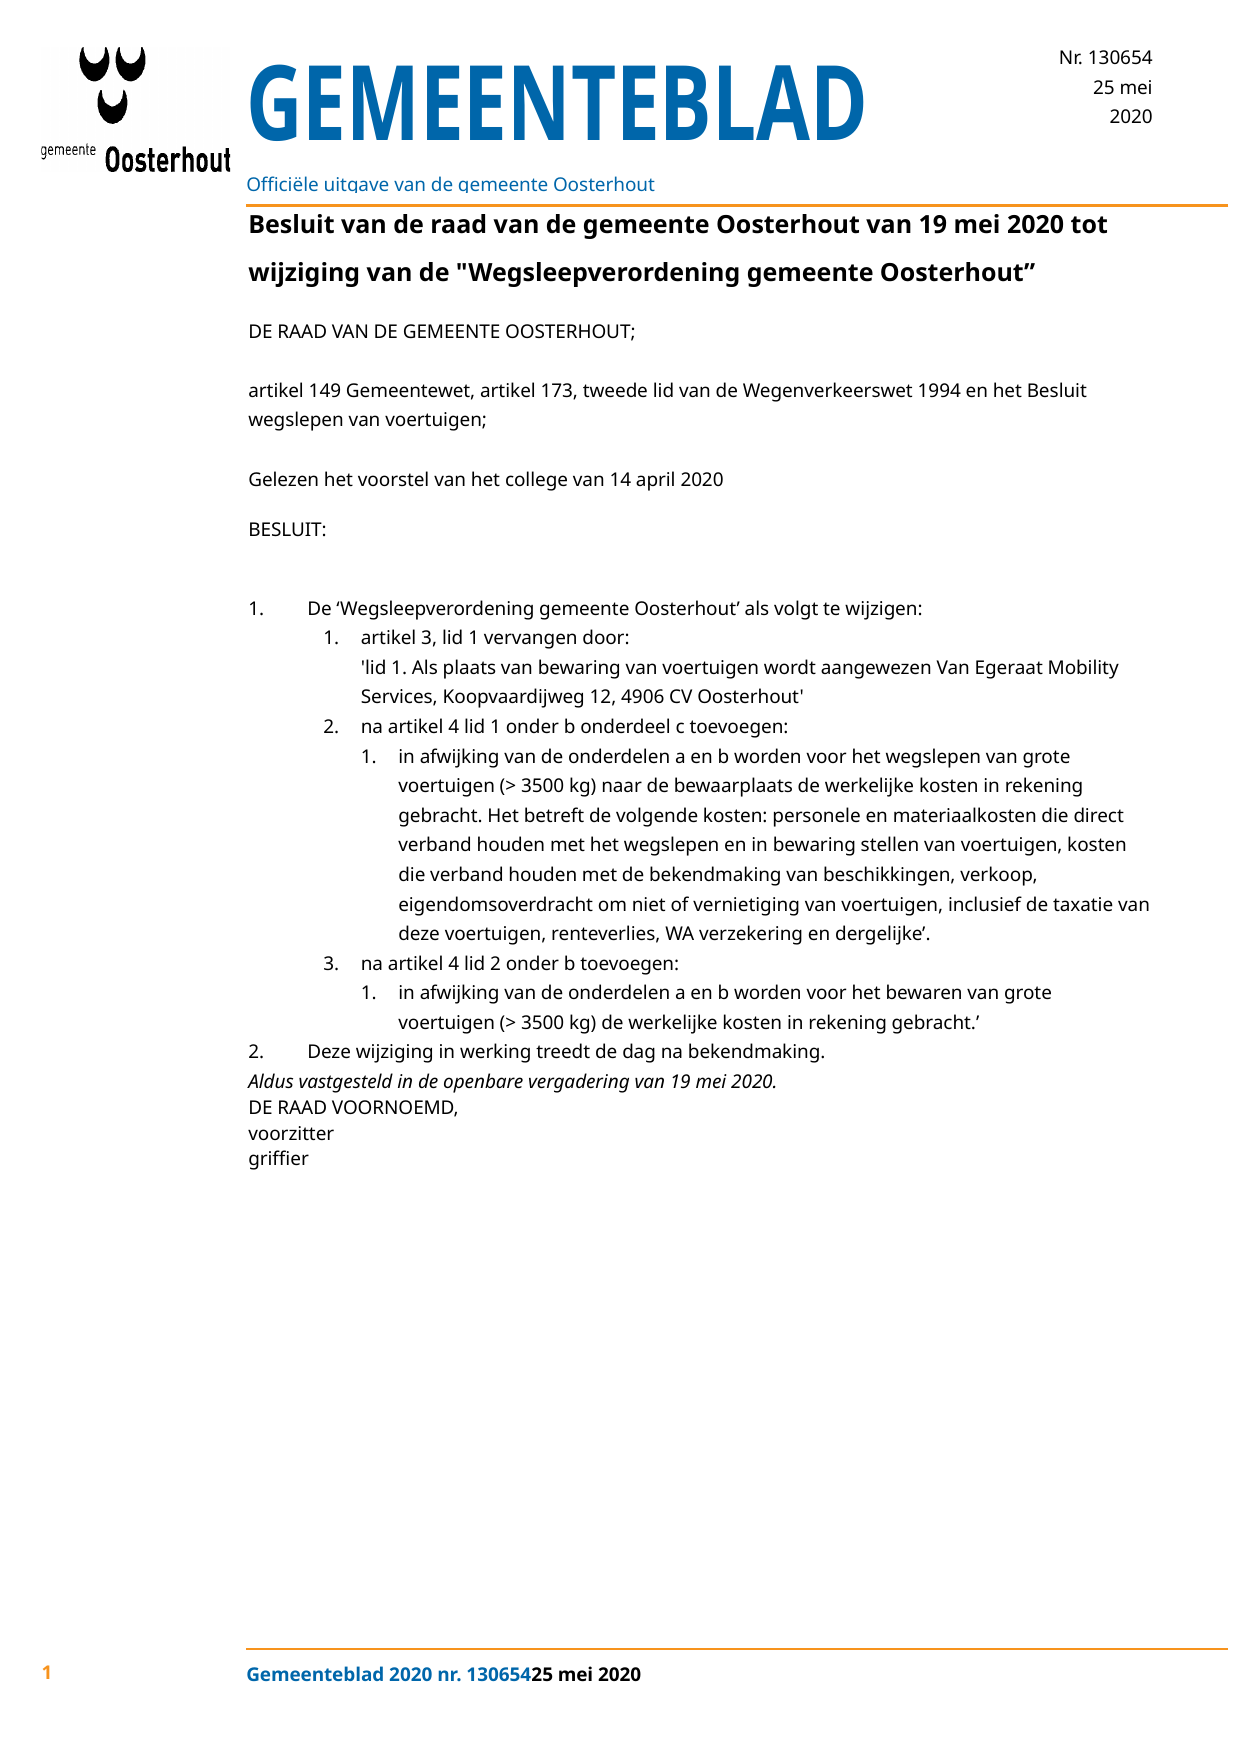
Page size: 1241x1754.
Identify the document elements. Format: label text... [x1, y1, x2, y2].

text Besluit van de raad van de gemeente Oosterhout van 19 mei 2020 tot wijziging van de "Wegsleepverordening gemeente Oosterhout” [248, 207, 1152, 288]
list in afwijking van de onderdelen a en b worden voor het bewaren van grote voertuigen (> 3500 kg) de werkelijke kosten in rekening gebracht.’ [361, 979, 1152, 1035]
list in afwijking van de onderdelen a en b worden voor het wegslepen van grote voertuigen (> 3500 kg) naar de bewaarplaats de werkelijke kosten in rekening gebracht. Het betreft de volgende kosten: personele en materiaalkosten die direct verband houden met het wegslepen en in bewaring stellen van voertuigen, kosten die verband houden met de bekendmaking van beschikkingen, verkoop, eigendomsoverdracht om niet of vernietiging van voertuigen, inclusief de taxatie van deze voertuigen, renteverlies, WA verzekering en dergelijke’. [361, 743, 1152, 946]
list na artikel 4 lid 2 onder b toevoegen: [323, 950, 1152, 976]
text voorzitter [248, 1120, 1152, 1146]
text DE RAAD VAN DE GEMEENTE OOSTERHOUT; [248, 318, 1152, 344]
list artikel 3, lid 1 vervangen door: [323, 624, 1152, 650]
list 'lid 1. Als plaats van bewaring van voertuigen wordt aangewezen Van Egeraat Mobility Services, Koopvaardijweg 12, 4906 CV Oosterhout' [323, 654, 1152, 709]
text DE RAAD VOORNOEMD, [248, 1094, 1152, 1120]
picture [41, 47, 231, 172]
list De ‘Wegsleepverordening gemeente Oosterhout’ als volgt te wijzigen: [248, 595, 1152, 621]
list Deze wijziging in werking treedt de dag na bekendmaking. [248, 1039, 1152, 1064]
text griffier [248, 1146, 1152, 1171]
list na artikel 4 lid 1 onder b onderdeel c toevoegen: [323, 713, 1152, 739]
text Gelezen het voorstel van het college van 14 april 2020 [248, 466, 1152, 492]
text Aldus vastgesteld in de openbare vergadering van 19 mei 2020. [248, 1068, 1152, 1094]
text BESLUIT: [248, 516, 1152, 542]
text artikel 149 Gemeentewet, artikel 173, tweede lid van de Wegenverkeerswet 1994 en het Besluit wegslepen van voertuigen; [248, 377, 1152, 432]
